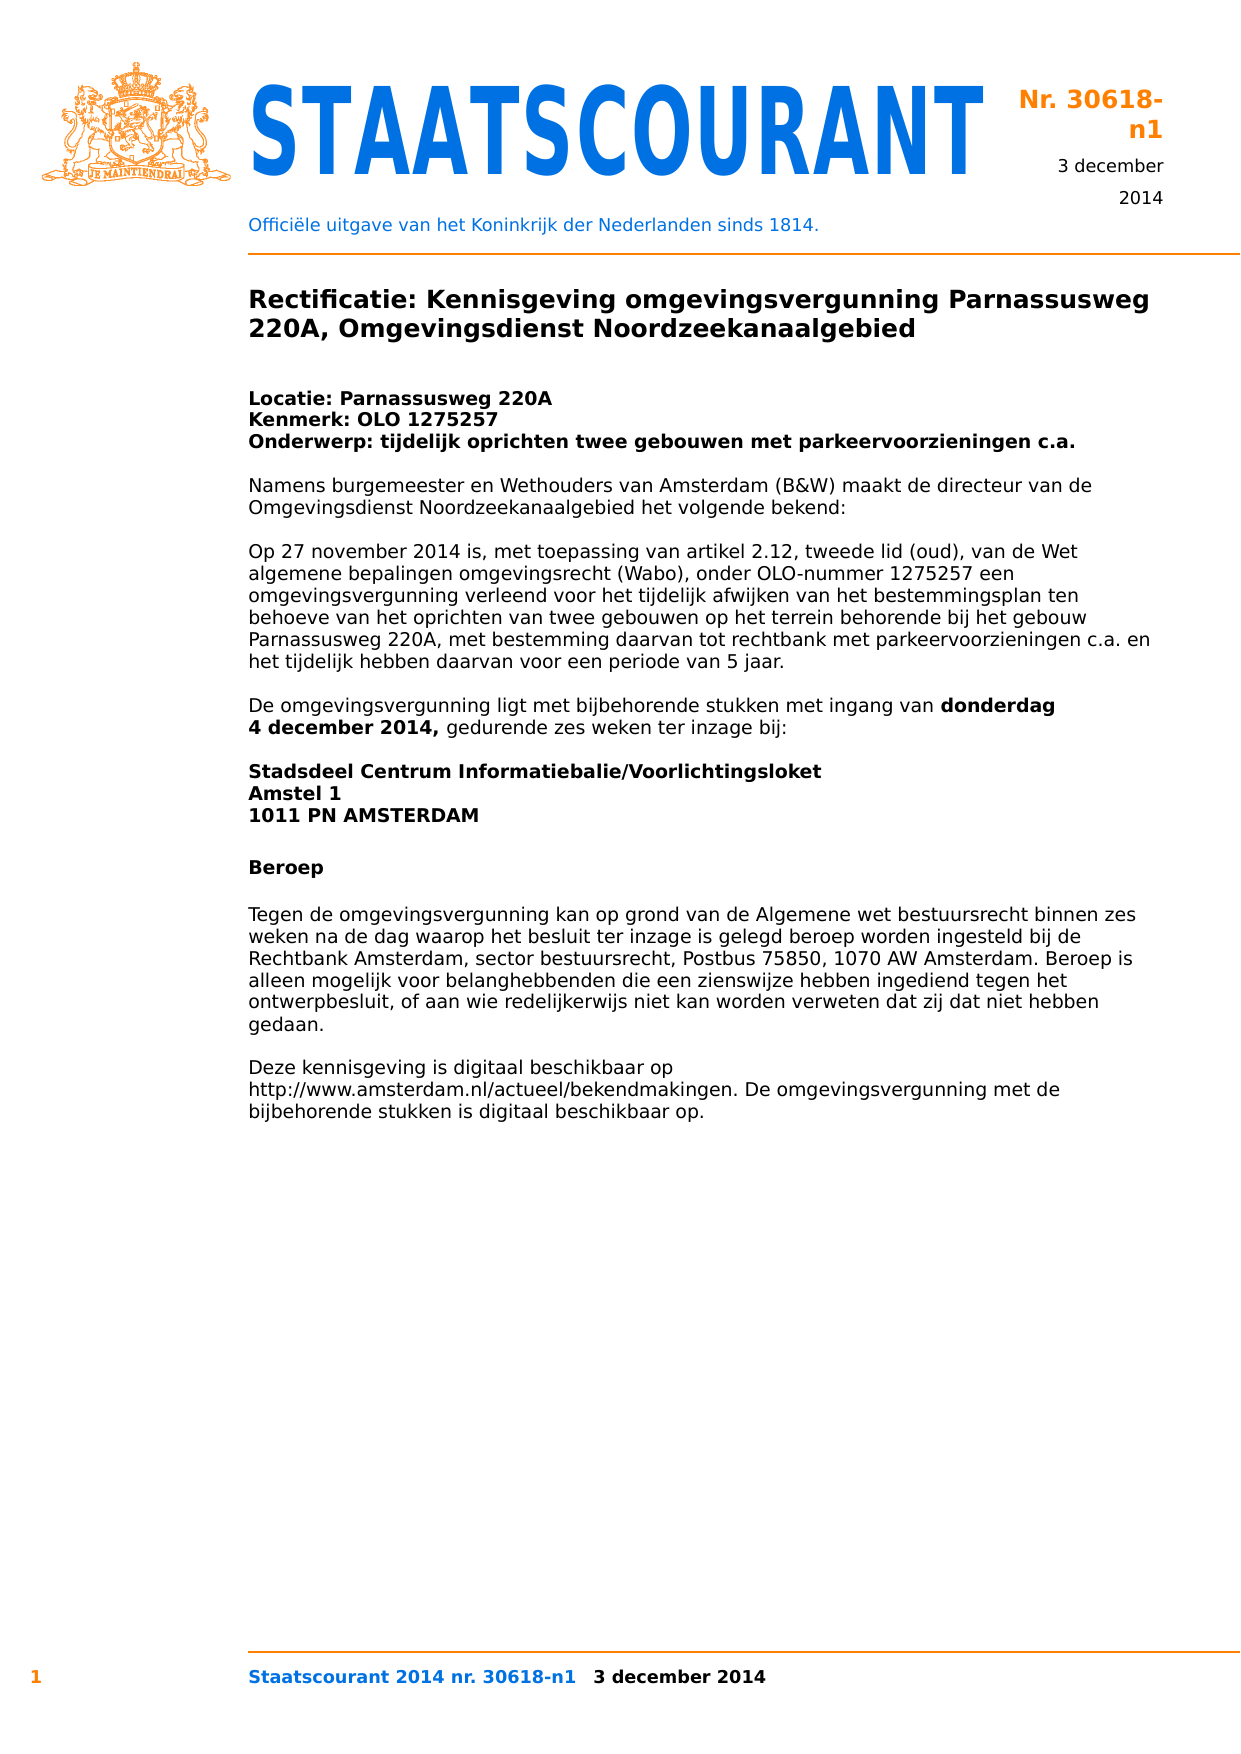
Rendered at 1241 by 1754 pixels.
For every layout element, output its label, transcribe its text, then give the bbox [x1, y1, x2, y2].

subtitle Beroep [248, 857, 1163, 878]
text Tegen de omgevingsvergunning kan op grond van de Algemene wet bestuursrecht binnen zes weken na de dag waarop het besluit ter inzage is gelegd beroep worden ingesteld bij de Rechtbank Amsterdam, sector bestuursrecht, Postbus 75850, 1070 AW Amsterdam. Beroep is alleen mogelijk voor belanghebbenden die een zienswijze hebben ingediend tegen het ontwerpbesluit, of aan wie redelijkerwijs niet kan worden verweten dat zij dat niet hebben gedaan. [248, 903, 1163, 1035]
table_cell 3 december [998, 150, 1240, 182]
text Op 27 november 2014 is, met toepassing van artikel 2.12, tweede lid (oud), van de Wet algemene bepalingen omgevingsrecht (Wabo), onder OLO-nummer 1275257 een omgevingsvergunning verleend voor het tijdelijk afwijken van het bestemmingsplan ten behoeve van het oprichten van twee gebouwen op het terrein behorende bij het gebouw Parnassusweg 220A, met bestemming daarvan tot rechtbank met parkeervoorzieningen c.a. en het tijdelijk hebben daarvan voor een periode van 5 jaar. [248, 541, 1163, 673]
text 1011 PN AMSTERDAM [248, 804, 1163, 827]
text Stadsdeel Centrum Informatiebalie/Voorlichtingsloket [248, 761, 1163, 783]
text Locatie: Parnassusweg 220A [248, 387, 1163, 409]
table_header [25, 62, 248, 253]
text De omgevingsvergunning ligt met bijbehorende stukken met ingang van donderdag 4 december 2014, gedurende zes weken ter inzage bij: [248, 695, 1163, 739]
text Namens burgemeester en Wethouders van Amsterdam (B&W) maakt de directeur van de Omgevingsdienst Noordzeekanaalgebied het volgende bekend: [248, 475, 1163, 519]
subtitle Rectificatie: Kennisgeving omgevingsvergunning Parnassusweg 220A, Omgevingsdienst Noordzeekanaalgebied [248, 285, 1163, 344]
table_header Nr. 30618-n1 [998, 62, 1240, 150]
text Deze kennisgeving is digitaal beschikbaar op http://www.amsterdam.nl/actueel/bekendmakingen. De omgevingsvergunning met de bijbehorende stukken is digitaal beschikbaar op. [248, 1057, 1163, 1123]
table_header STAATSCOURANT [248, 62, 998, 215]
text Kenmerk: OLO 1275257 [248, 409, 1163, 431]
table_cell 2014 [998, 183, 1240, 215]
text Amstel 1 [248, 783, 1163, 804]
table_cell Officiële uitgave van het Koninkrijk der Nederlanden sinds 1814. [248, 215, 1240, 253]
picture [41, 62, 231, 186]
text Onderwerp: tijdelijk oprichten twee gebouwen met parkeervoorzieningen c.a. [248, 431, 1163, 453]
